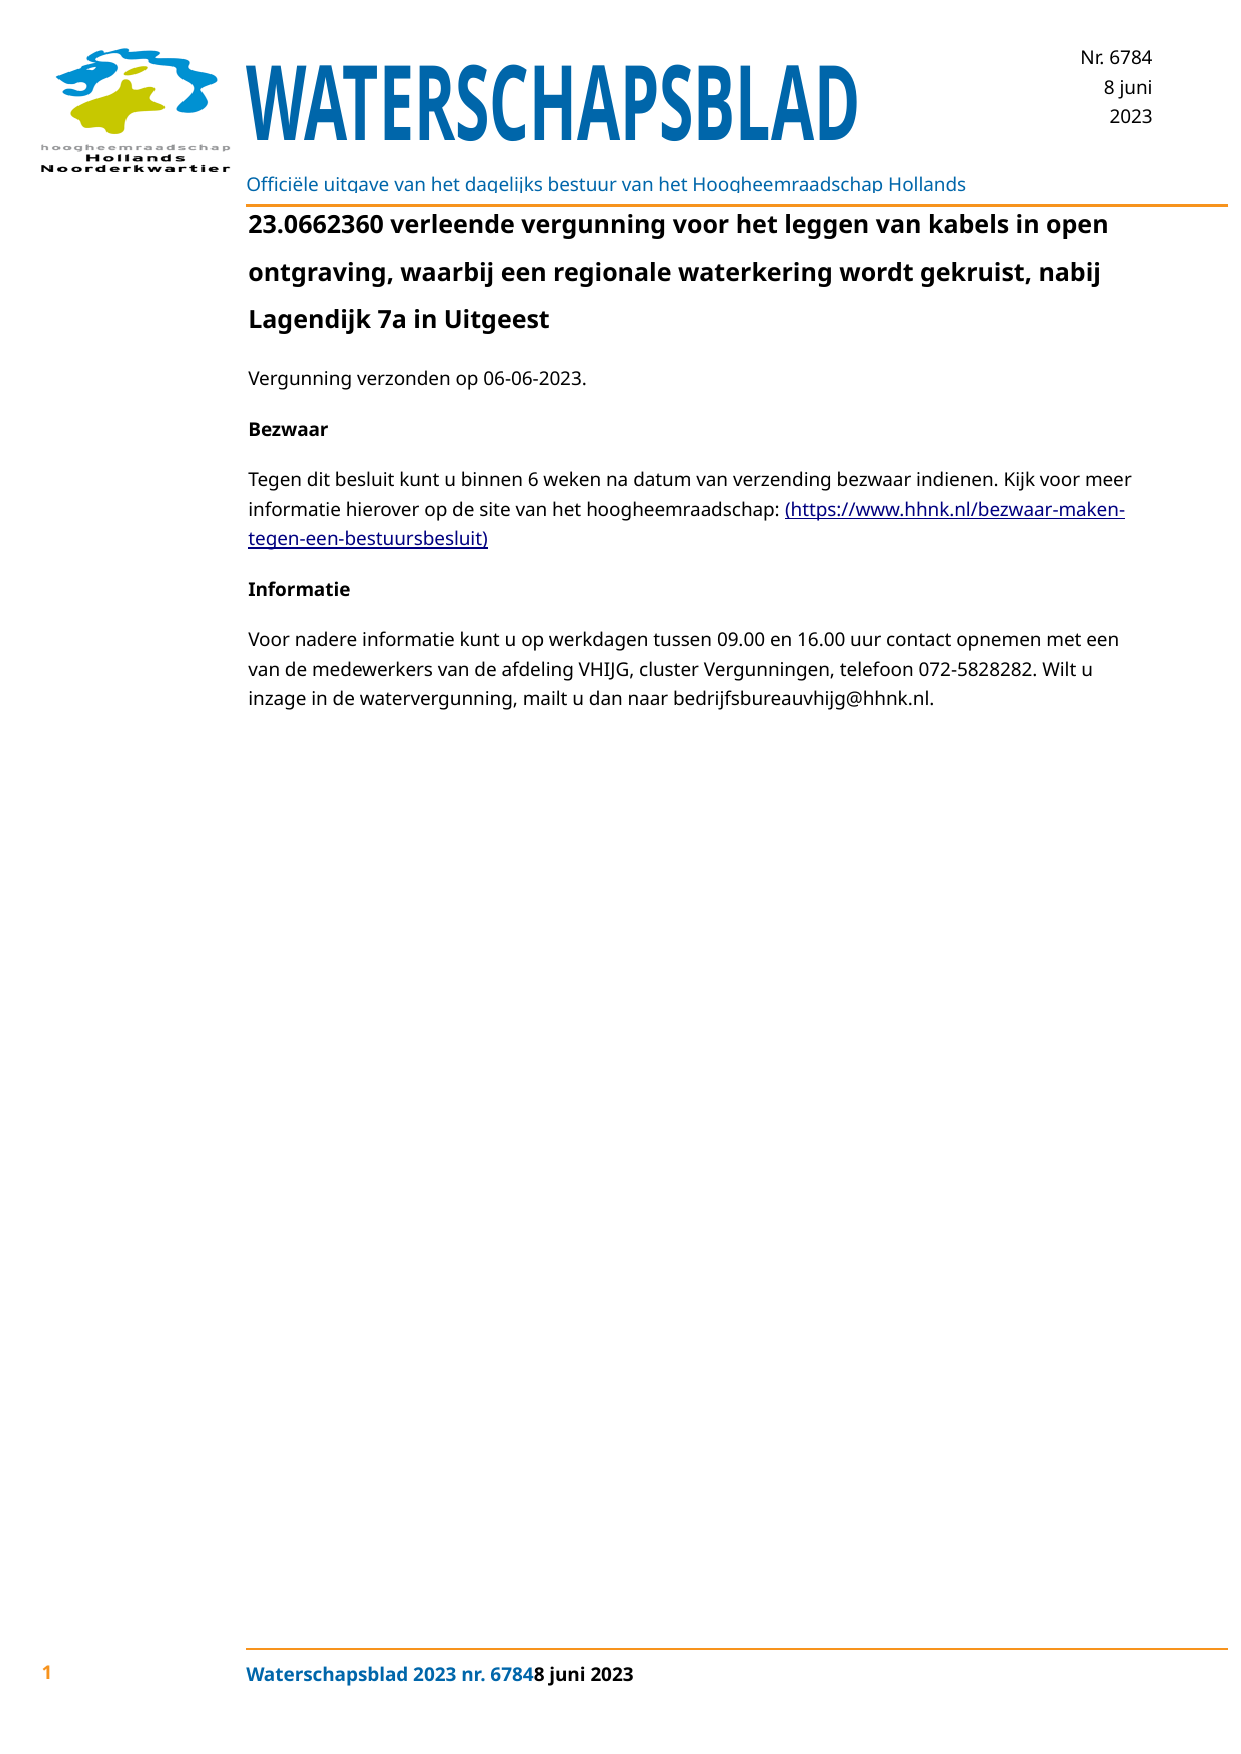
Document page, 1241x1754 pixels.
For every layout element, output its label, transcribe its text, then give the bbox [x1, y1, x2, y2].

text Vergunning verzonden op 06-06-2023. [248, 366, 1152, 391]
text 23.0662360 verleende vergunning voor het leggen van kabels in open ontgraving, waarbij een regionale waterkering wordt gekruist, nabij Lagendijk 7a in Uitgeest [248, 207, 1152, 336]
text Voor nadere informatie kunt u op werkdagen tussen 09.00 en 16.00 uur contact opnemen met een van de medewerkers van de afdeling VHIJG, cluster Vergunningen, telefoon 072-5828282. Wilt u inzage in de watervergunning, mailt u dan naar bedrijfsbureauvhijg@hhnk.nl. [248, 626, 1152, 711]
text Bezwaar [248, 416, 1152, 442]
text Informatie [248, 576, 1152, 602]
picture [41, 47, 231, 172]
text Tegen dit besluit kunt u binnen 6 weken na datum van verzending bezwaar indienen. Kijk voor meer informatie hierover op de site van het hoogheemraadschap: (https://www.hhnk.nl/bezwaar-maken-tegen-een-bestuursbesluit) [248, 466, 1152, 551]
